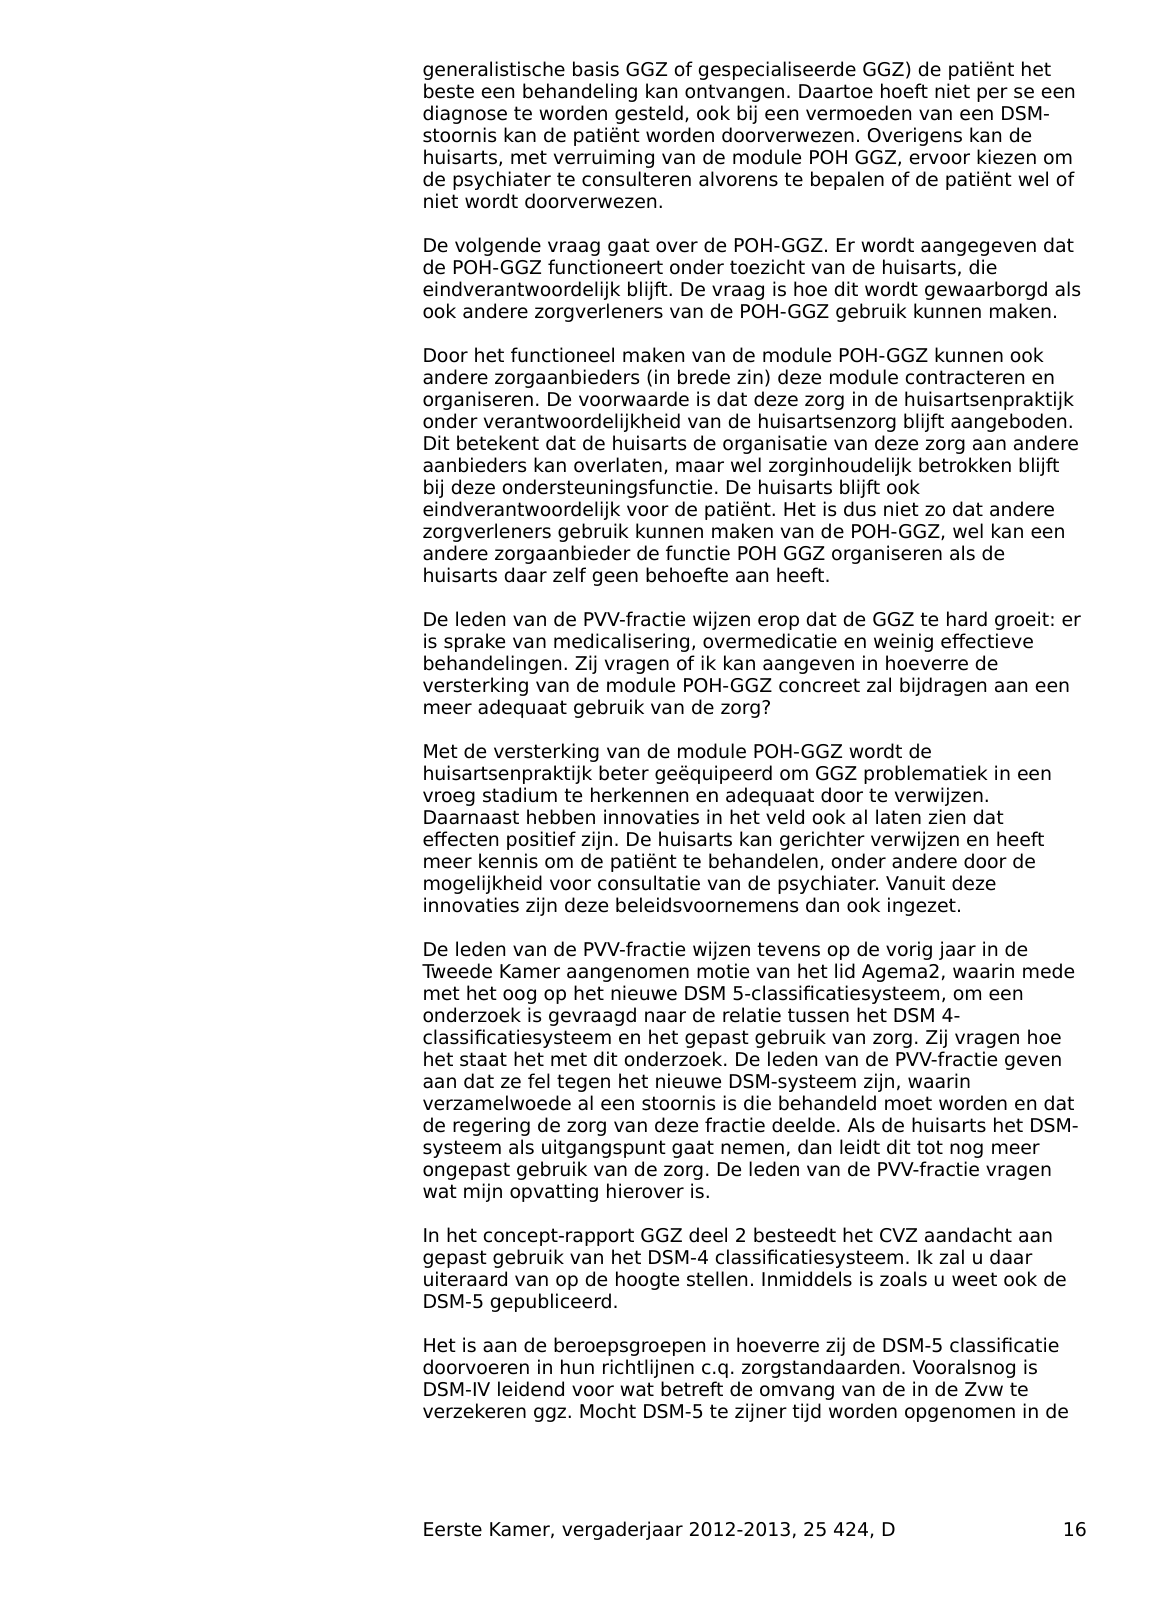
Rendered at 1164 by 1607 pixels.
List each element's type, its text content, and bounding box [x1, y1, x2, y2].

text Het is aan de beroepsgroepen in hoeverre zij de DSM-5 classificatie doorvoeren in hun richtlijnen c.q. zorgstandaarden. Vooralsnog is DSM-IV leidend voor wat betreft de omvang van de in de Zvw te verzekeren ggz. Mocht DSM-5 te zijner tijd worden opgenomen in de [422, 1335, 1087, 1423]
text Door het functioneel maken van de module POH-GGZ kunnen ook andere zorgaanbieders (in brede zin) deze module contracteren en organiseren. De voorwaarde is dat deze zorg in de huisartsenpraktijk onder verantwoordelijkheid van de huisartsenzorg blijft aangeboden. Dit betekent dat de huisarts de organisatie van deze zorg aan andere aanbieders kan overlaten, maar wel zorginhoudelijk betrokken blijft bij deze ondersteuningsfunctie. De huisarts blijft ook eindverantwoordelijk voor de patiënt. Het is dus niet zo dat andere zorgverleners gebruik kunnen maken van de POH-GGZ, wel kan een andere zorgaanbieder de functie POH GGZ organiseren als de huisarts daar zelf geen behoefte aan heeft. [422, 345, 1087, 587]
text De leden van de PVV-fractie wijzen erop dat de GGZ te hard groeit: er is sprake van medicalisering, overmedicatie en weinig effectieve behandelingen. Zij vragen of ik kan aangeven in hoeverre de versterking van de module POH-GGZ concreet zal bijdragen aan een meer adequaat gebruik van de zorg? [422, 609, 1087, 719]
text generalistische basis GGZ of gespecialiseerde GGZ) de patiënt het beste een behandeling kan ontvangen. Daartoe hoeft niet per se een diagnose te worden gesteld, ook bij een vermoeden van een DSM-stoornis kan de patiënt worden doorverwezen. Overigens kan de huisarts, met verruiming van de module POH GGZ, ervoor kiezen om de psychiater te consulteren alvorens te bepalen of de patiënt wel of niet wordt doorverwezen. [422, 59, 1087, 213]
text De leden van de PVV-fractie wijzen tevens op de vorig jaar in de Tweede Kamer aangenomen motie van het lid Agema2, waarin mede met het oog op het nieuwe DSM 5-classificatiesysteem, om een onderzoek is gevraagd naar de relatie tussen het DSM 4-classificatiesysteem en het gepast gebruik van zorg. Zij vragen hoe het staat het met dit onderzoek. De leden van de PVV-fractie geven aan dat ze fel tegen het nieuwe DSM-systeem zijn, waarin verzamelwoede al een stoornis is die behandeld moet worden en dat de regering de zorg van deze fractie deelde. Als de huisarts het DSM-systeem als uitgangspunt gaat nemen, dan leidt dit tot nog meer ongepast gebruik van de zorg. De leden van de PVV-fractie vragen wat mijn opvatting hierover is. [422, 939, 1087, 1203]
text Met de versterking van de module POH-GGZ wordt de huisartsenpraktijk beter geëquipeerd om GGZ problematiek in een vroeg stadium te herkennen en adequaat door te verwijzen. Daarnaast hebben innovaties in het veld ook al laten zien dat effecten positief zijn. De huisarts kan gerichter verwijzen en heeft meer kennis om de patiënt te behandelen, onder andere door de mogelijkheid voor consultatie van de psychiater. Vanuit deze innovaties zijn deze beleidsvoornemens dan ook ingezet. [422, 741, 1087, 917]
text In het concept-rapport GGZ deel 2 besteedt het CVZ aandacht aan gepast gebruik van het DSM-4 classificatiesysteem. Ik zal u daar uiteraard van op de hoogte stellen. Inmiddels is zoals u weet ook de DSM-5 gepubliceerd. [422, 1225, 1087, 1313]
text De volgende vraag gaat over de POH-GGZ. Er wordt aangegeven dat de POH-GGZ functioneert onder toezicht van de huisarts, die eindverantwoordelijk blijft. De vraag is hoe dit wordt gewaarborgd als ook andere zorgverleners van de POH-GGZ gebruik kunnen maken. [422, 235, 1087, 323]
